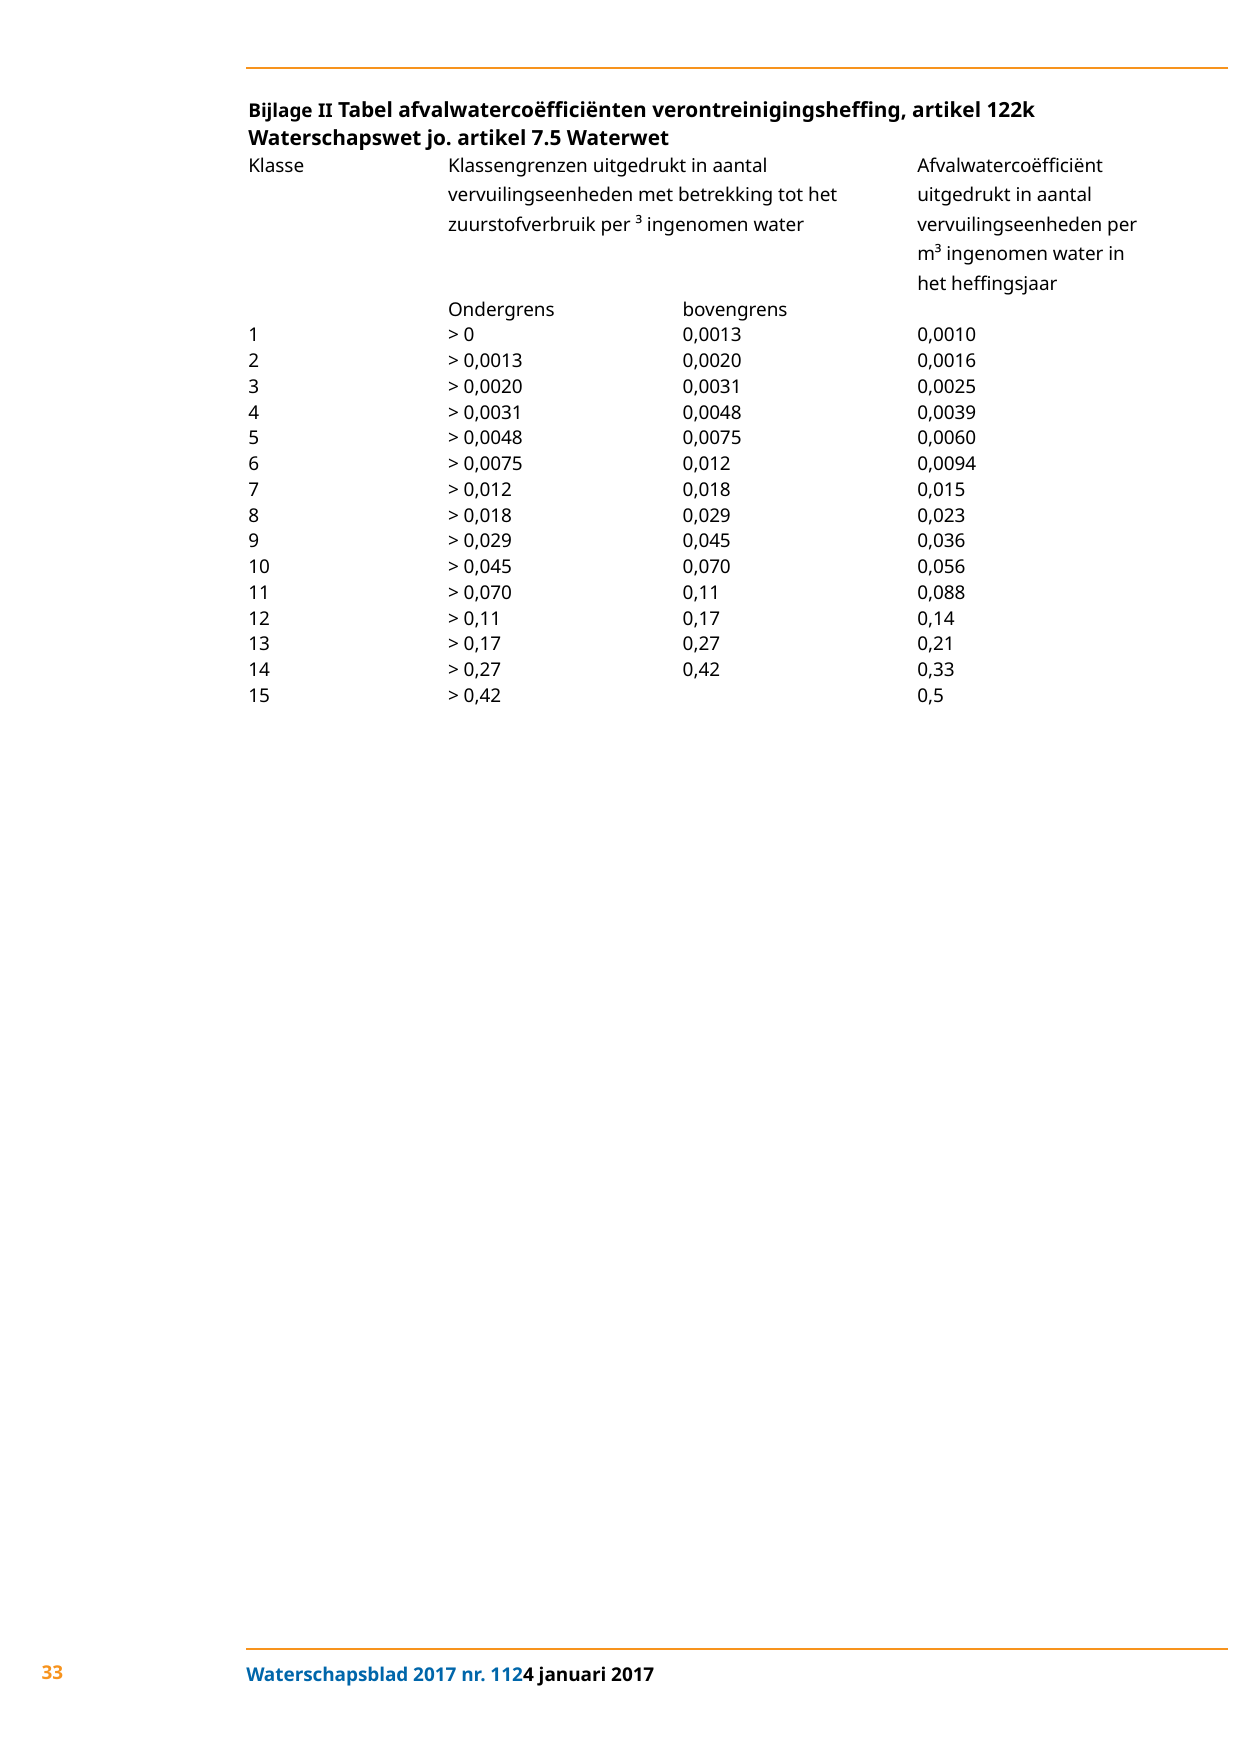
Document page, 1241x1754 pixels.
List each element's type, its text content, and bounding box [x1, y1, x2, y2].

table_cell 15 [248, 682, 448, 708]
table_cell 0,0060 [917, 425, 1152, 450]
table_cell > 0,0031 [448, 399, 682, 424]
table_cell 0,0094 [917, 450, 1152, 476]
table_cell [917, 296, 1152, 322]
table_cell 0,012 [683, 450, 917, 476]
table_cell 0,070 [683, 553, 917, 579]
table_header Klasse [248, 152, 448, 296]
table_cell 0,0010 [917, 322, 1152, 347]
table_cell bovengrens [683, 296, 917, 322]
table_cell 0,023 [917, 502, 1152, 527]
table_cell > 0,0075 [448, 450, 682, 476]
table_cell > 0,17 [448, 630, 682, 656]
table_cell > 0,0048 [448, 425, 682, 450]
table_cell > 0 [448, 322, 682, 347]
table_cell 0,42 [683, 656, 917, 682]
table_cell 0,17 [683, 605, 917, 630]
table_header Afvalwatercoëfficiënt uitgedrukt in aantal vervuilingseenheden per m³ ingenomen water in het heffingsjaar [917, 152, 1152, 296]
table_cell 3 [248, 373, 448, 399]
table_cell > 0,070 [448, 579, 682, 605]
table_cell 4 [248, 399, 448, 424]
table_cell 0,0020 [683, 348, 917, 373]
table_cell 1 [248, 322, 448, 347]
table_cell > 0,0020 [448, 373, 682, 399]
table_cell 0,27 [683, 630, 917, 656]
table_cell 0,088 [917, 579, 1152, 605]
table_cell 0,018 [683, 476, 917, 502]
table_cell > 0,029 [448, 528, 682, 553]
table_cell 0,11 [683, 579, 917, 605]
picture [41, 47, 231, 172]
table_cell 11 [248, 579, 448, 605]
table_cell > 0,42 [448, 682, 682, 708]
table_cell 0,0031 [683, 373, 917, 399]
table_cell 9 [248, 528, 448, 553]
table_cell 5 [248, 425, 448, 450]
table_cell 0,14 [917, 605, 1152, 630]
table_cell 0,056 [917, 553, 1152, 579]
table_cell 0,0013 [683, 322, 917, 347]
table_cell 0,0016 [917, 348, 1152, 373]
table_cell 0,5 [917, 682, 1152, 708]
table_cell 7 [248, 476, 448, 502]
table_cell 10 [248, 553, 448, 579]
table_cell > 0,27 [448, 656, 682, 682]
table_cell 2 [248, 348, 448, 373]
table_cell 0,015 [917, 476, 1152, 502]
table_cell > 0,018 [448, 502, 682, 527]
table_cell 0,21 [917, 630, 1152, 656]
table_cell 12 [248, 605, 448, 630]
table_cell [683, 682, 917, 708]
table_cell 0,045 [683, 528, 917, 553]
table_cell 0,0075 [683, 425, 917, 450]
table_cell 0,0025 [917, 373, 1152, 399]
text Bijlage II Tabel afvalwatercoëfficiënten verontreinigingsheffing, artikel 122k Waterschapswet jo. artikel 7.5 Waterwet [248, 95, 1152, 152]
table_cell > 0,0013 [448, 348, 682, 373]
table_cell 0,0039 [917, 399, 1152, 424]
table_cell Ondergrens [448, 296, 682, 322]
table_cell 13 [248, 630, 448, 656]
table_cell [248, 296, 448, 322]
table_cell 0,33 [917, 656, 1152, 682]
table_header Klassengrenzen uitgedrukt in aantal vervuilingseenheden met betrekking tot het zuurstofverbruik per ³ ingenomen water [448, 152, 917, 296]
table_cell 14 [248, 656, 448, 682]
table_cell > 0,012 [448, 476, 682, 502]
table_cell 8 [248, 502, 448, 527]
table_cell 0,0048 [683, 399, 917, 424]
table_cell 0,036 [917, 528, 1152, 553]
table_cell 0,029 [683, 502, 917, 527]
table_cell 6 [248, 450, 448, 476]
table_cell > 0,045 [448, 553, 682, 579]
table_cell > 0,11 [448, 605, 682, 630]
